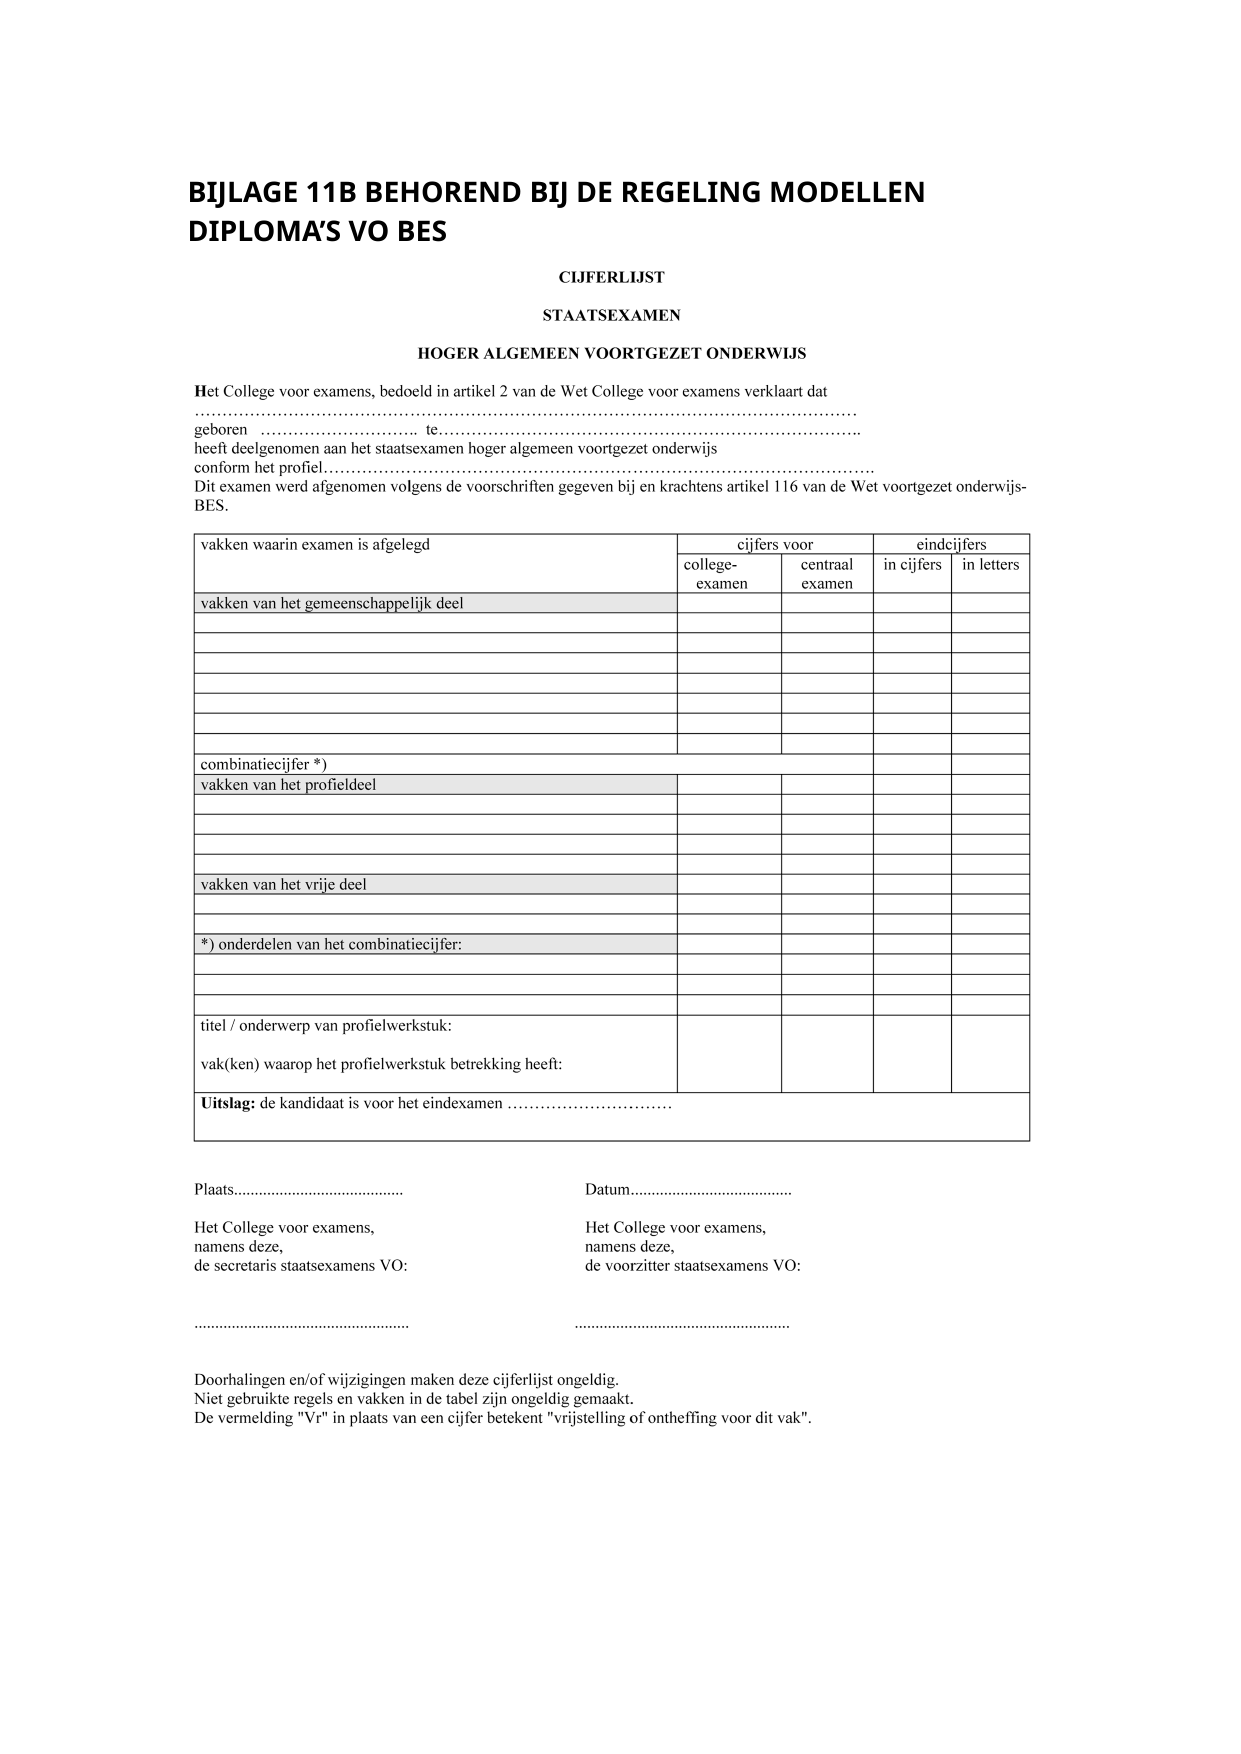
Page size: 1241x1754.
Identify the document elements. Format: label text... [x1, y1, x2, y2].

subtitle BIJLAGE 11B BEHOREND BIJ DE REGELING MODELLEN DIPLOMA’S VO BES [187, 172, 1053, 250]
picture [187, 264, 1075, 1436]
